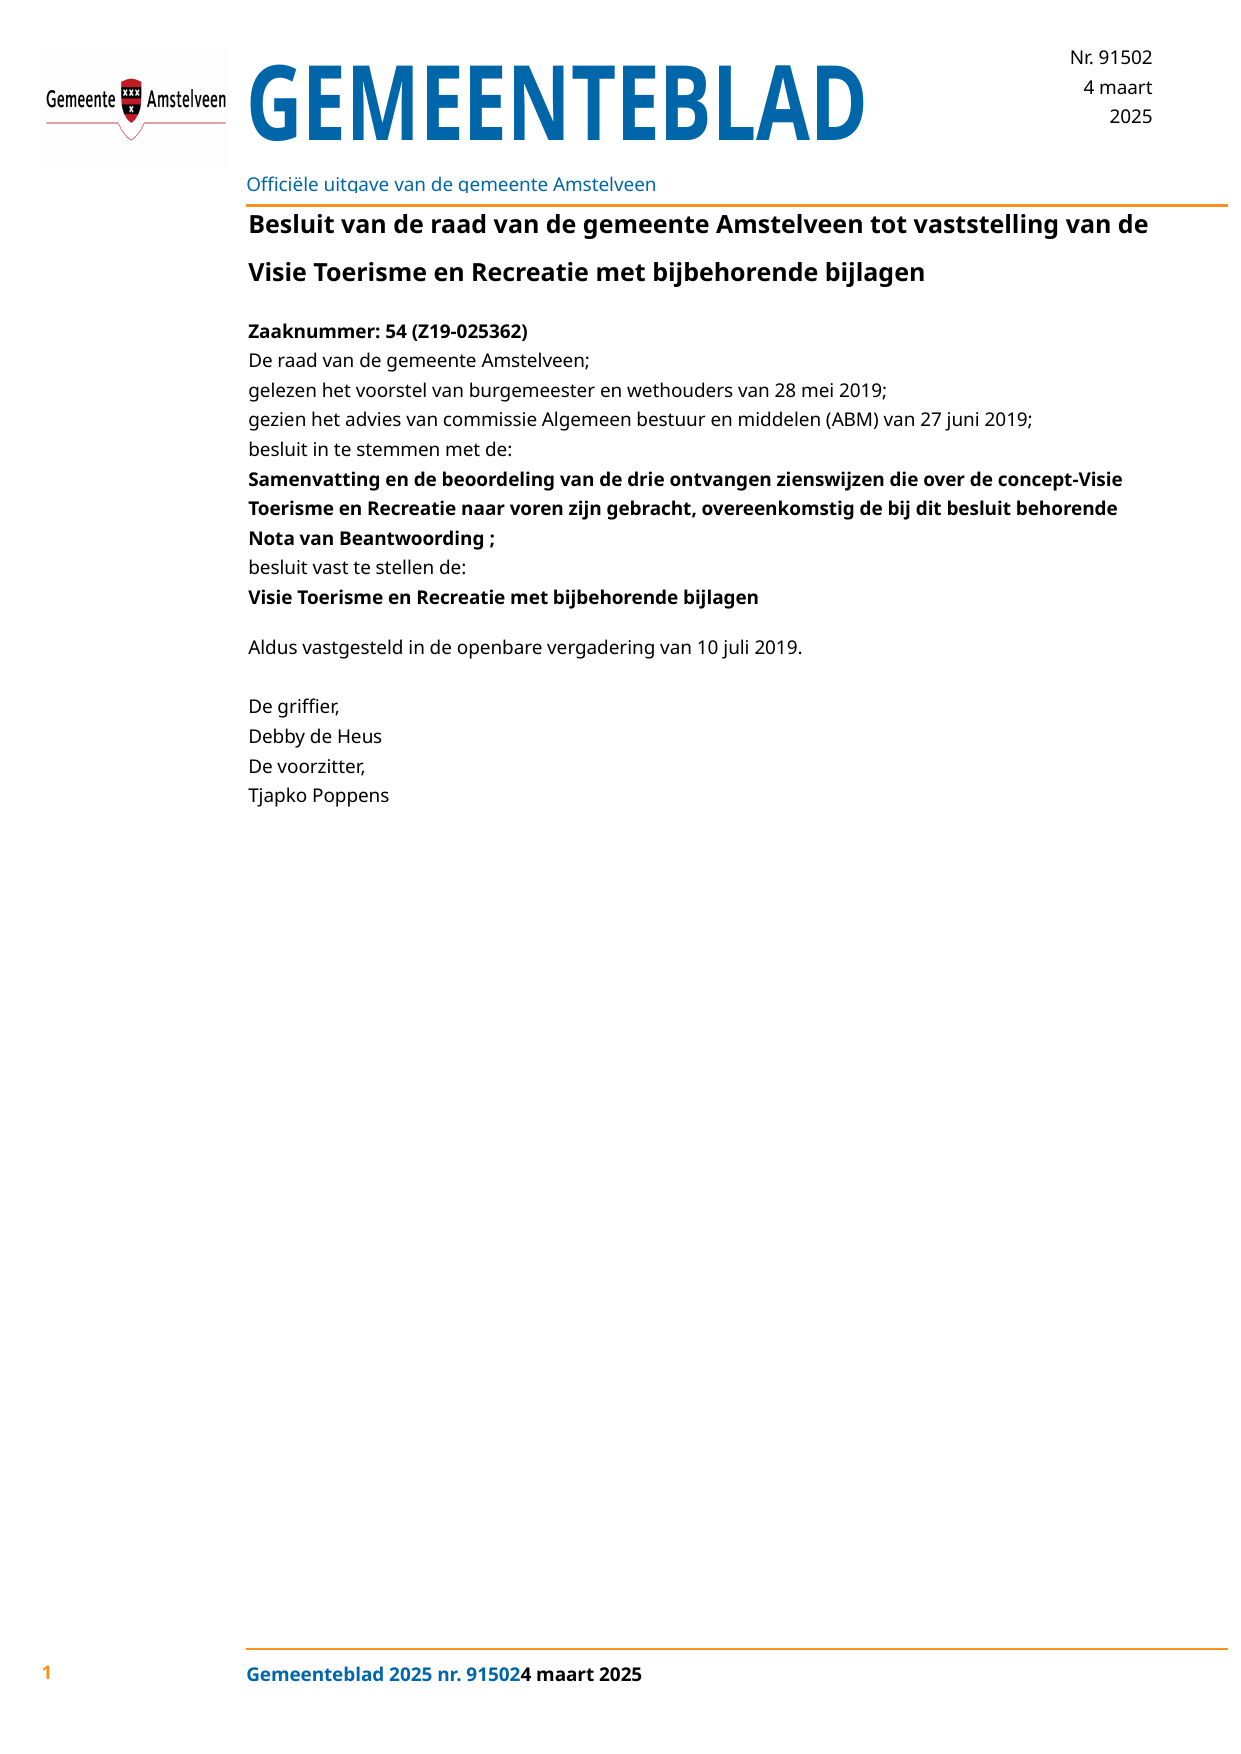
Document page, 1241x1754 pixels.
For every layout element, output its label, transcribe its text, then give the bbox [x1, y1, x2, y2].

picture [41, 47, 231, 172]
text Debby de Heus [248, 723, 1152, 749]
text Samenvatting en de beoordeling van de drie ontvangen zienswijzen die over de concept-Visie Toerisme en Recreatie naar voren zijn gebracht, overeenkomstig de bij dit besluit behorende Nota van Beantwoording ; [248, 466, 1152, 551]
text besluit vast te stellen de: [248, 554, 1152, 580]
text De griffier, [248, 694, 1152, 719]
text besluit in te stemmen met de: [248, 436, 1152, 462]
text De voorzitter, [248, 753, 1152, 778]
text Visie Toerisme en Recreatie met bijbehorende bijlagen [248, 584, 1152, 610]
text De raad van de gemeente Amstelveen; [248, 347, 1152, 373]
text Tjapko Poppens [248, 782, 1152, 808]
text Besluit van de raad van de gemeente Amstelveen tot vaststelling van de Visie Toerisme en Recreatie met bijbehorende bijlagen [248, 207, 1152, 288]
text Aldus vastgesteld in de openbare vergadering van 10 juli 2019. [248, 634, 1152, 660]
text Zaaknummer: 54 (Z19-025362) [248, 318, 1152, 344]
text gezien het advies van commissie Algemeen bestuur en middelen (ABM) van 27 juni 2019; [248, 407, 1152, 432]
text gelezen het voorstel van burgemeester en wethouders van 28 mei 2019; [248, 377, 1152, 403]
